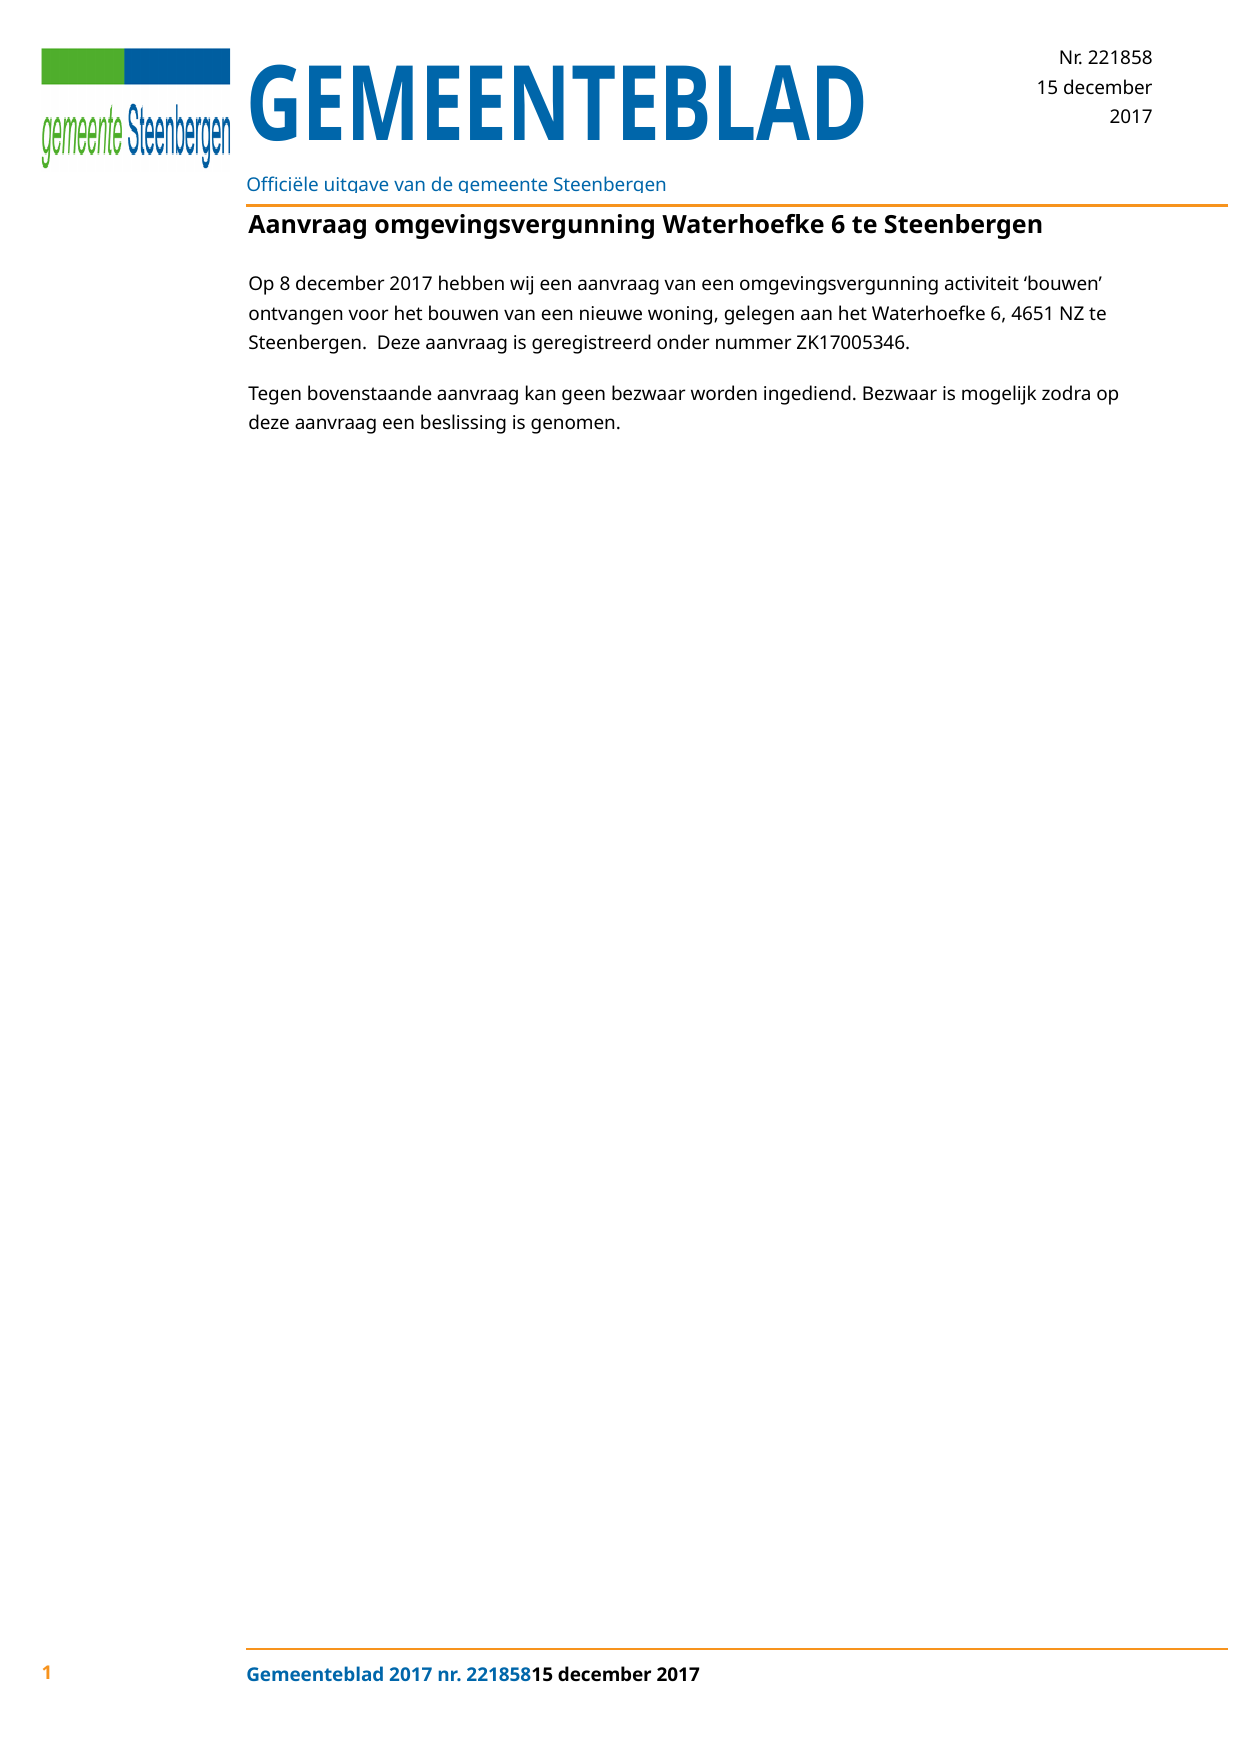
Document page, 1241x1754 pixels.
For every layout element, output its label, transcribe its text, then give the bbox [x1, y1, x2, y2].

text Op 8 december 2017 hebben wij een aanvraag van een omgevingsvergunning activiteit ‘bouwen’ ontvangen voor het bouwen van een nieuwe woning, gelegen aan het Waterhoefke 6, 4651 NZ te Steenbergen. Deze aanvraag is geregistreerd onder nummer ZK17005346. [248, 270, 1152, 355]
text Tegen bovenstaande aanvraag kan geen bezwaar worden ingediend. Bezwaar is mogelijk zodra op deze aanvraag een beslissing is genomen. [248, 380, 1152, 435]
picture [41, 47, 231, 172]
text Aanvraag omgevingsvergunning Waterhoefke 6 te Steenbergen [248, 207, 1152, 241]
